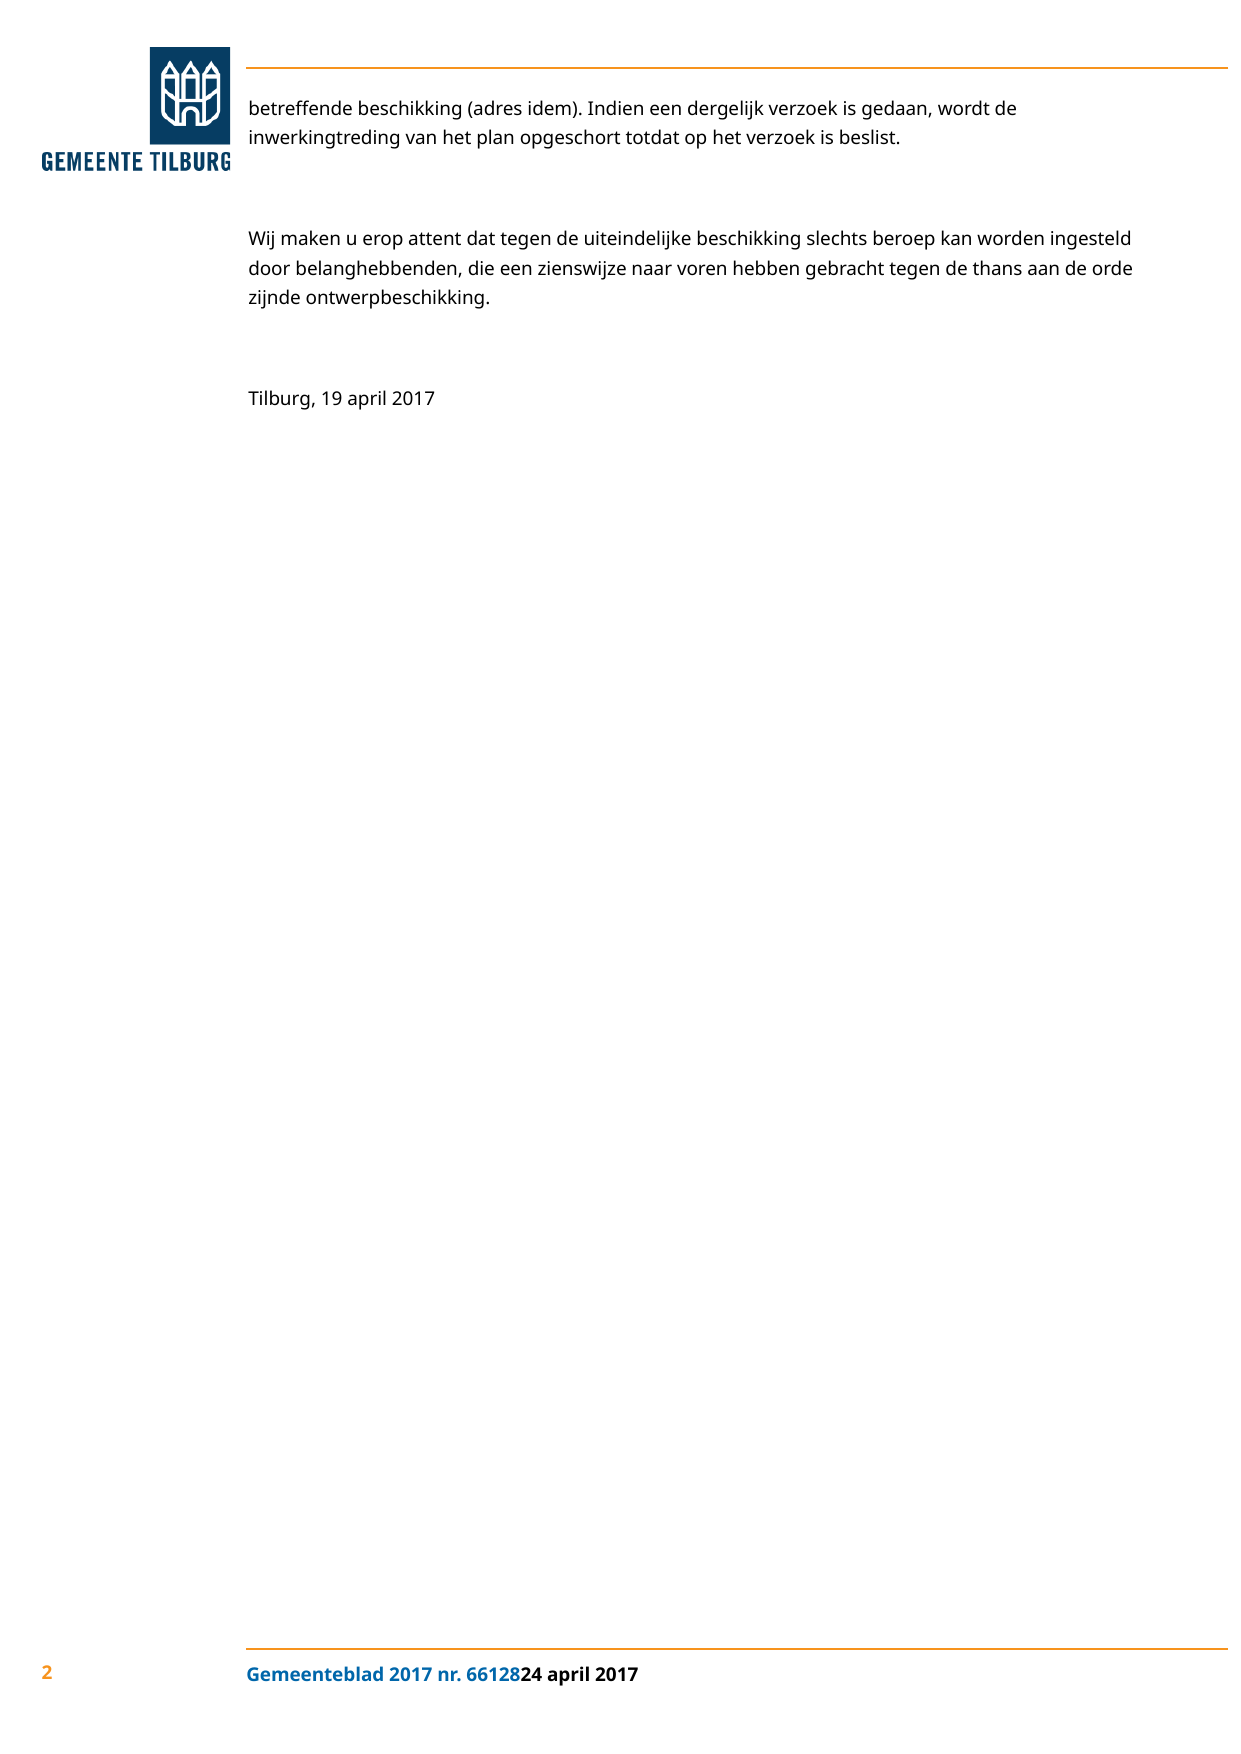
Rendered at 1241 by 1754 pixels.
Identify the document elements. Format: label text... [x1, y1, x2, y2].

picture [41, 47, 231, 172]
text Tilburg, 19 april 2017 [248, 385, 1152, 411]
text Wij maken u erop attent dat tegen de uiteindelijke beschikking slechts beroep kan worden ingesteld door belanghebbenden, die een zienswijze naar voren hebben gebracht tegen de thans aan de orde zijnde ontwerpbeschikking. [248, 225, 1152, 310]
text betreffende beschikking (adres idem). Indien een dergelijk verzoek is gedaan, wordt de inwerkingtreding van het plan opgeschort totdat op het verzoek is beslist. [248, 95, 1152, 150]
